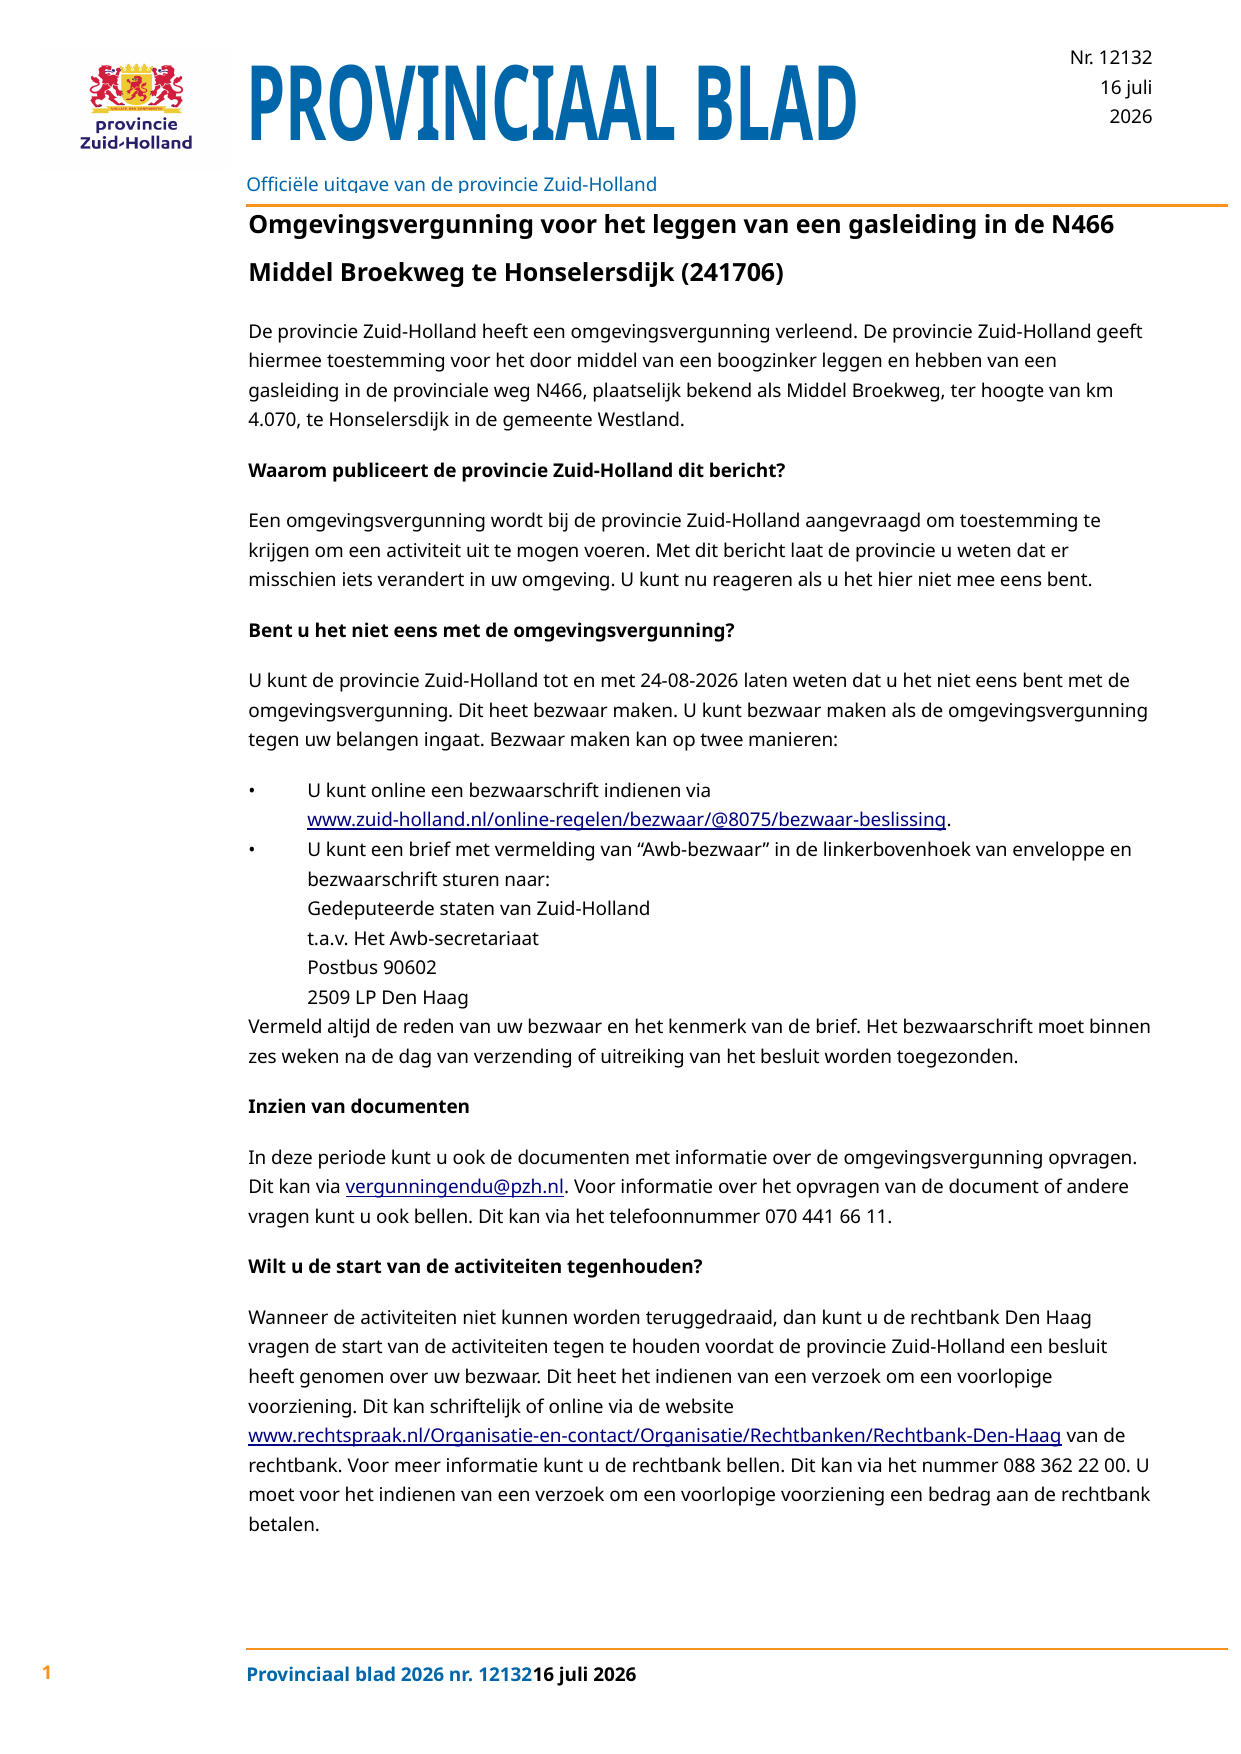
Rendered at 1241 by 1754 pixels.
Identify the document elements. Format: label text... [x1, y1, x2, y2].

text Inzien van documenten [248, 1094, 1152, 1119]
list t.a.v. Het Awb-secretariaat [248, 925, 1152, 951]
text Omgevingsvergunning voor het leggen van een gasleiding in de N466 Middel Broekweg te Honselersdijk (241706) [248, 207, 1152, 288]
list Gedeputeerde staten van Zuid-Holland [248, 895, 1152, 921]
text Waarom publiceert de provincie Zuid-Holland dit bericht? [248, 457, 1152, 483]
text Bent u het niet eens met de omgevingsvergunning? [248, 617, 1152, 643]
list Postbus 90602 [248, 954, 1152, 980]
text Vermeld altijd de reden van uw bezwaar en het kenmerk van de brief. Het bezwaarschrift moet binnen zes weken na de dag van verzending of uitreiking van het besluit worden toegezonden. [248, 1014, 1152, 1069]
text In deze periode kunt u ook de documenten met informatie over de omgevingsvergunning opvragen. Dit kan via vergunningendu@pzh.nl. Voor informatie over het opvragen van de document of andere vragen kunt u ook bellen. Dit kan via het telefoonnummer 070 441 66 11. [248, 1144, 1152, 1229]
text Wilt u de start van de activiteiten tegenhouden? [248, 1254, 1152, 1279]
list 2509 LP Den Haag [248, 984, 1152, 1010]
text De provincie Zuid-Holland heeft een omgevingsvergunning verleend. De provincie Zuid-Holland geeft hiermee toestemming voor het door middel van een boogzinker leggen en hebben van een gasleiding in de provinciale weg N466, plaatselijk bekend als Middel Broekweg, ter hoogte van km 4.070, te Honselersdijk in de gemeente Westland. [248, 318, 1152, 432]
picture [41, 47, 231, 172]
text Wanneer de activiteiten niet kunnen worden teruggedraaid, dan kunt u de rechtbank Den Haag vragen de start van de activiteiten tegen te houden voordat de provincie Zuid-Holland een besluit heeft genomen over uw bezwaar. Dit heet het indienen van een verzoek om een voorlopige voorziening. Dit kan schriftelijk of online via de website www.rechtspraak.nl/Organisatie-en-contact/Organisatie/Rechtbanken/Rechtbank-Den-Haag van de rechtbank. Voor meer informatie kunt u de rechtbank bellen. Dit kan via het nummer 088 362 22 00. U moet voor het indienen van een verzoek om een voorlopige voorziening een bedrag aan de rechtbank betalen. [248, 1304, 1152, 1537]
text Een omgevingsvergunning wordt bij de provincie Zuid-Holland aangevraagd om toestemming te krijgen om een activiteit uit te mogen voeren. Met dit bericht laat de provincie u weten dat er misschien iets verandert in uw omgeving. U kunt nu reageren als u het hier niet mee eens bent. [248, 507, 1152, 592]
list U kunt online een bezwaarschrift indienen via www.zuid-holland.nl/online-regelen/bezwaar/@8075/bezwaar-beslissing. [248, 777, 1152, 832]
text U kunt de provincie Zuid-Holland tot en met 24-08-2026 laten weten dat u het niet eens bent met de omgevingsvergunning. Dit heet bezwaar maken. U kunt bezwaar maken als de omgevingsvergunning tegen uw belangen ingaat. Bezwaar maken kan op twee manieren: [248, 667, 1152, 752]
list U kunt een brief met vermelding van “Awb-bezwaar” in de linkerbovenhoek van enveloppe en bezwaarschrift sturen naar: [248, 836, 1152, 892]
